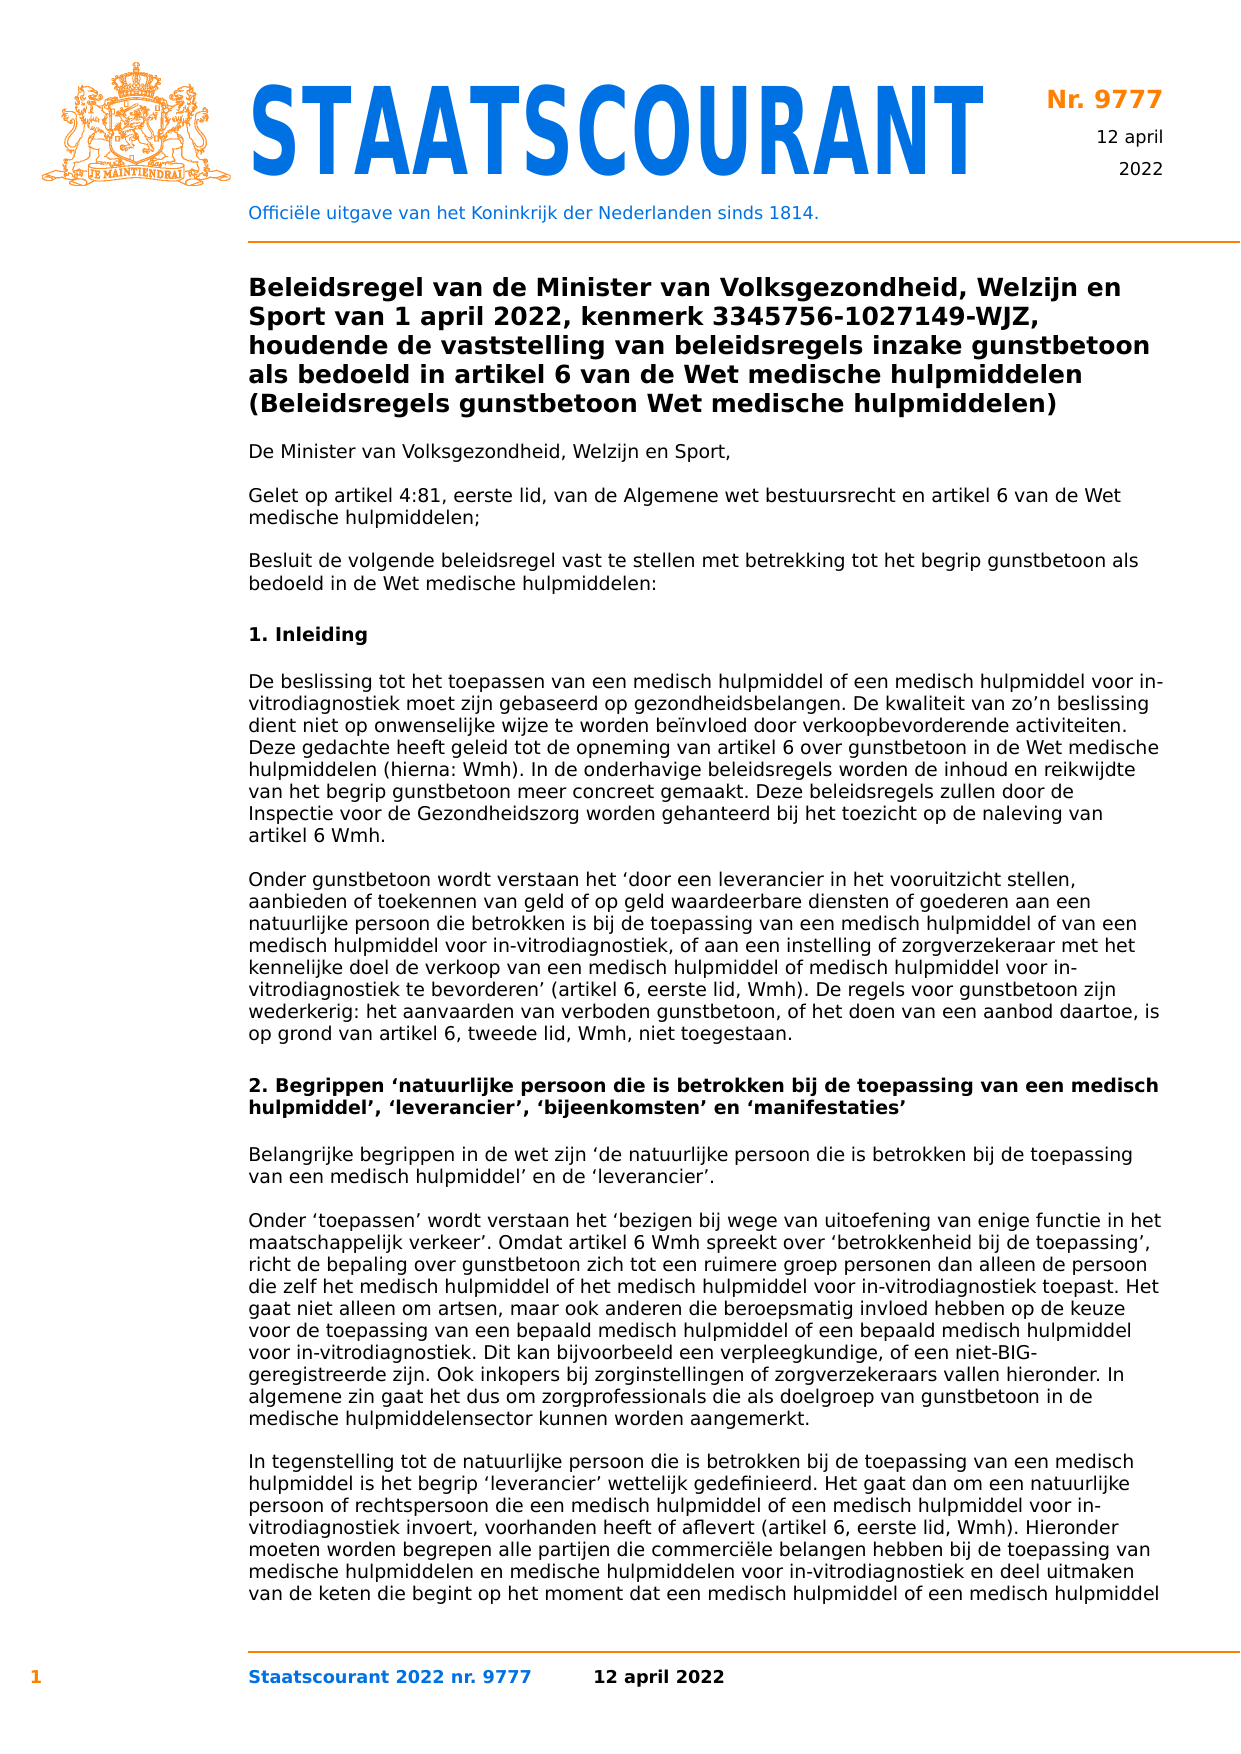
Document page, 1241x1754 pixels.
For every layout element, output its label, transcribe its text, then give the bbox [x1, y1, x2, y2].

text Onder gunstbetoon wordt verstaan het ‘door een leverancier in het vooruitzicht stellen, aanbieden of toekennen van geld of op geld waardeerbare diensten of goederen aan een natuurlijke persoon die betrokken is bij de toepassing van een medisch hulpmiddel of van een medisch hulpmiddel voor in-vitrodiagnostiek, of aan een instelling of zorgverzekeraar met het kennelijke doel de verkoop van een medisch hulpmiddel of medisch hulpmiddel voor in-vitrodiagnostiek te bevorderen’ (artikel 6, eerste lid, Wmh). De regels voor gunstbetoon zijn wederkerig: het aanvaarden van verboden gunstbetoon, of het doen van een aanbod daartoe, is op grond van artikel 6, tweede lid, Wmh, niet toegestaan. [248, 869, 1163, 1045]
text De Minister van Volksgezondheid, Welzijn en Sport, [248, 441, 1163, 463]
text Besluit de volgende beleidsregel vast te stellen met betrekking tot het begrip gunstbetoon als bedoeld in de Wet medische hulpmiddelen: [248, 550, 1163, 594]
table_cell 2022 [998, 153, 1240, 203]
table_header [25, 62, 248, 241]
text Gelet op artikel 4:81, eerste lid, van de Algemene wet bestuursrecht en artikel 6 van de Wet medische hulpmiddelen; [248, 484, 1163, 528]
subtitle Beleidsregel van de Minister van Volksgezondheid, Welzijn en Sport van 1 april 2022, kenmerk 3345756-1027149-WJZ, houdende de vaststelling van beleidsregels inzake gunstbetoon als bedoeld in artikel 6 van de Wet medische hulpmiddelen (Beleidsregels gunstbetoon Wet medische hulpmiddelen) [248, 273, 1163, 419]
picture [41, 62, 231, 186]
table_header STAATSCOURANT [248, 62, 998, 203]
subtitle 1. Inleiding [248, 624, 1163, 646]
table_cell 12 april [998, 121, 1240, 153]
text In tegenstelling tot de natuurlijke persoon die is betrokken bij de toepassing van een medisch hulpmiddel is het begrip ‘leverancier’ wettelijk gedefinieerd. Het gaat dan om een natuurlijke persoon of rechtspersoon die een medisch hulpmiddel of een medisch hulpmiddel voor in-vitrodiagnostiek invoert, voorhanden heeft of aflevert (artikel 6, eerste lid, Wmh). Hieronder moeten worden begrepen alle partijen die commerciële belangen hebben bij de toepassing van medische hulpmiddelen en medische hulpmiddelen voor in-vitrodiagnostiek en deel uitmaken van de keten die begint op het moment dat een medisch hulpmiddel of een medisch hulpmiddel [248, 1451, 1163, 1605]
text De beslissing tot het toepassen van een medisch hulpmiddel of een medisch hulpmiddel voor in-vitrodiagnostiek moet zijn gebaseerd op gezondheidsbelangen. De kwaliteit van zo’n beslissing dient niet op onwenselijke wijze te worden beïnvloed door verkoopbevorderende activiteiten. Deze gedachte heeft geleid tot de opneming van artikel 6 over gunstbetoon in de Wet medische hulpmiddelen (hierna: Wmh). In de onderhavige beleidsregels worden de inhoud en reikwijdte van het begrip gunstbetoon meer concreet gemaakt. Deze beleidsregels zullen door de Inspectie voor de Gezondheidszorg worden gehanteerd bij het toezicht op de naleving van artikel 6 Wmh. [248, 671, 1163, 847]
table_cell Officiële uitgave van het Koninkrijk der Nederlanden sinds 1814. [248, 203, 1240, 241]
subtitle 2. Begrippen ‘natuurlijke persoon die is betrokken bij de toepassing van een medisch hulpmiddel’, ‘leverancier’, ‘bijeenkomsten’ en ‘manifestaties’ [248, 1075, 1163, 1119]
text Belangrijke begrippen in de wet zijn ‘de natuurlijke persoon die is betrokken bij de toepassing van een medisch hulpmiddel’ en de ‘leverancier’. [248, 1144, 1163, 1188]
text Onder ‘toepassen’ wordt verstaan het ‘bezigen bij wege van uitoefening van enige functie in het maatschappelijk verkeer’. Omdat artikel 6 Wmh spreekt over ‘betrokkenheid bij de toepassing’, richt de bepaling over gunstbetoon zich tot een ruimere groep personen dan alleen de persoon die zelf het medisch hulpmiddel of het medisch hulpmiddel voor in-vitrodiagnostiek toepast. Het gaat niet alleen om artsen, maar ook anderen die beroepsmatig invloed hebben op de keuze voor de toepassing van een bepaald medisch hulpmiddel of een bepaald medisch hulpmiddel voor in-vitrodiagnostiek. Dit kan bijvoorbeeld een verpleegkundige, of een niet-BIG-geregistreerde zijn. Ook inkopers bij zorginstellingen of zorgverzekeraars vallen hieronder. In algemene zin gaat het dus om zorgprofessionals die als doelgroep van gunstbetoon in de medische hulpmiddelensector kunnen worden aangemerkt. [248, 1210, 1163, 1429]
table_header Nr. 9777 [998, 62, 1240, 121]
